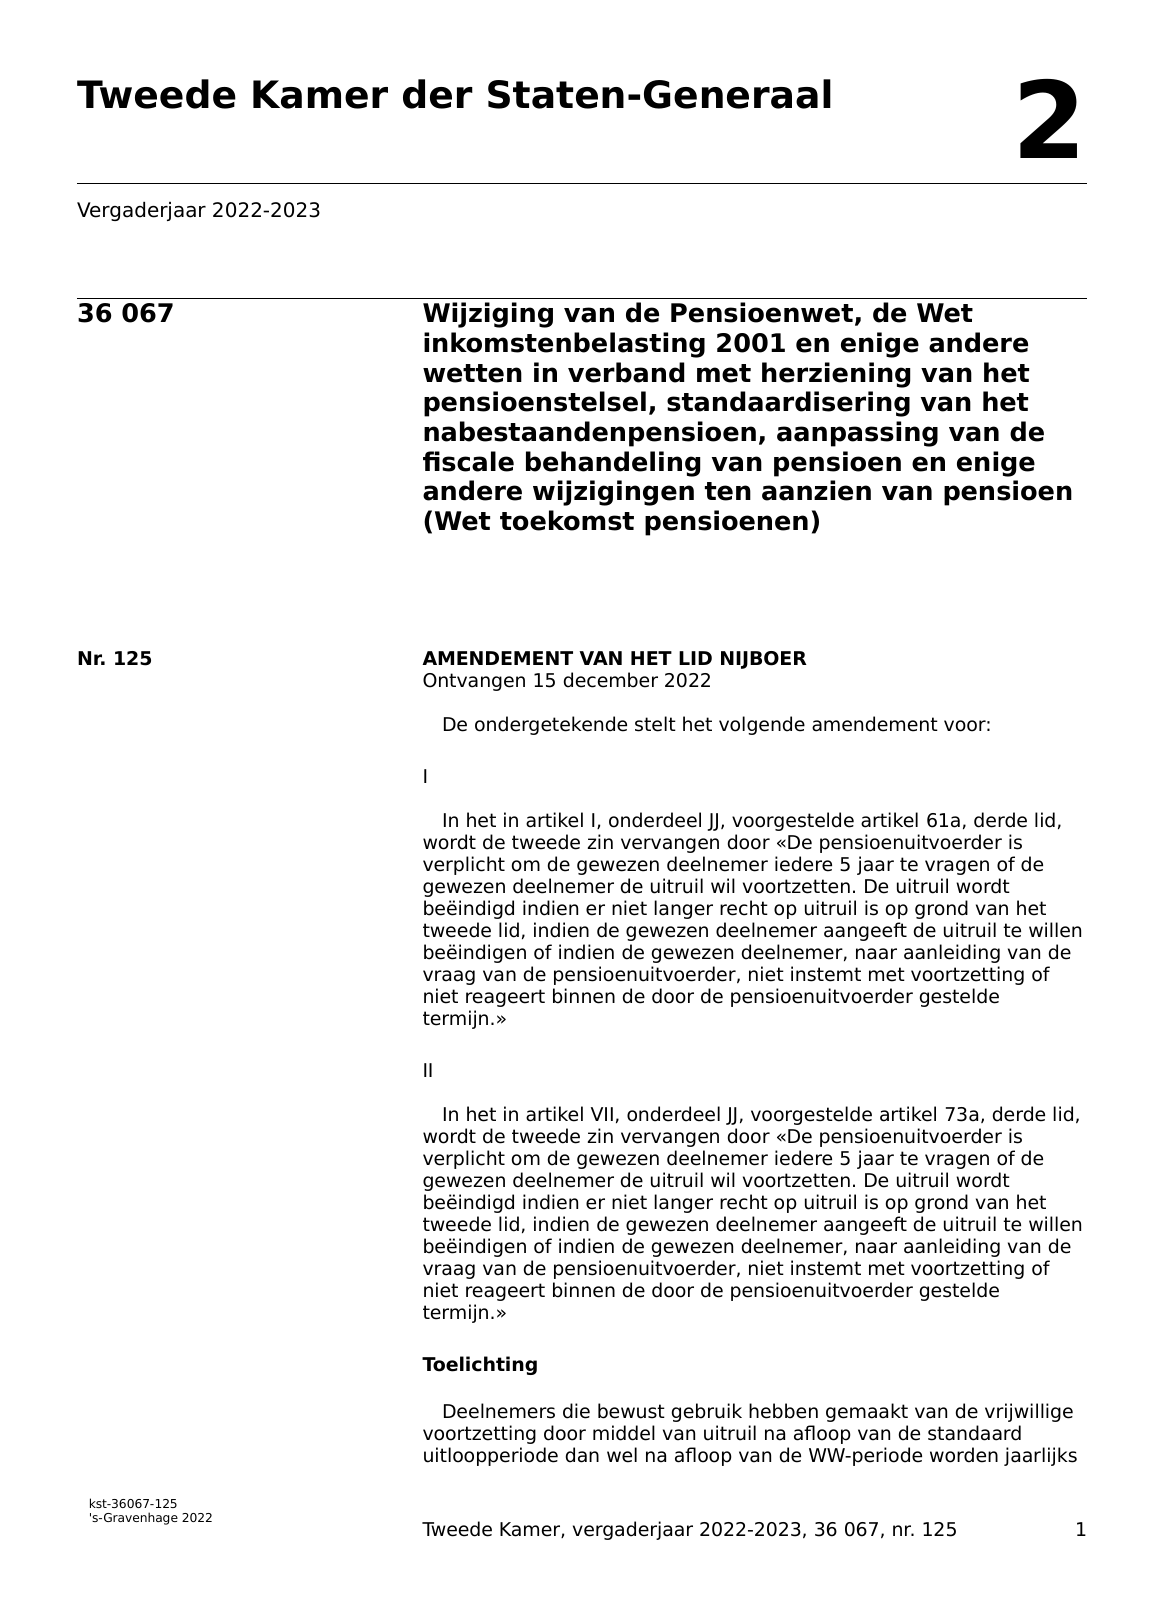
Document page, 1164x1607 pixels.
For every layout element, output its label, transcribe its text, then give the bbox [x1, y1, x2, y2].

text 's-Gravenhage 2022 [88, 1511, 323, 1525]
text Deelnemers die bewust gebruik hebben gemaakt van de vrijwillige voortzetting door middel van uitruil na afloop van de standaard uitloopperiode dan wel na afloop van de WW-periode worden jaarlijks [422, 1401, 1087, 1466]
subtitle Nr. 125 AMENDEMENT VAN HET LID NIJBOER [77, 647, 1087, 669]
subtitle Toelichting [422, 1353, 1087, 1376]
text kst-36067-125 [88, 1497, 323, 1511]
text In het in artikel VII, onderdeel JJ, voorgestelde artikel 73a, derde lid, wordt de tweede zin vervangen door «De pensioenuitvoerder is verplicht om de gewezen deelnemer iedere 5 jaar te vragen of de gewezen deelnemer de uitruil wil voortzetten. De uitruil wordt beëindigd indien er niet langer recht op uitruil is op grond van het tweede lid, indien de gewezen deelnemer aangeeft de uitruil te willen beëindigen of indien de gewezen deelnemer, naar aanleiding van de vraag van de pensioenuitvoerder, niet instemt met voortzetting of niet reageert binnen de door de pensioenuitvoerder gestelde termijn.» [422, 1104, 1087, 1323]
subtitle II [422, 1059, 1087, 1082]
subtitle I [422, 766, 1087, 788]
table_header Tweede Kamer der Staten-Generaal [77, 59, 886, 183]
text De ondergetekende stelt het volgende amendement voor: [422, 714, 1087, 736]
text In het in artikel I, onderdeel JJ, voorgestelde artikel 61a, derde lid, wordt de tweede zin vervangen door «De pensioenuitvoerder is verplicht om de gewezen deelnemer iedere 5 jaar te vragen of de gewezen deelnemer de uitruil wil voortzetten. De uitruil wordt beëindigd indien er niet langer recht op uitruil is op grond van het tweede lid, indien de gewezen deelnemer aangeeft de uitruil te willen beëindigen of indien de gewezen deelnemer, naar aanleiding van de vraag van de pensioenuitvoerder, niet instemt met voortzetting of niet reageert binnen de door de pensioenuitvoerder gestelde termijn.» [422, 810, 1087, 1029]
table_header 2 [886, 59, 1087, 183]
table_cell Vergaderjaar 2022-2023 [77, 184, 1087, 298]
subtitle 36 067 Wijziging van de Pensioenwet, de Wet inkomstenbelasting 2001 en enige andere wetten in verband met herziening van het pensioenstelsel, standaardisering van het nabestaandenpensioen, aanpassing van de fiscale behandeling van pensioen en enige andere wijzigingen ten aanzien van pensioen (Wet toekomst pensioenen) [77, 299, 1087, 536]
text Ontvangen 15 december 2022 [422, 669, 1087, 691]
